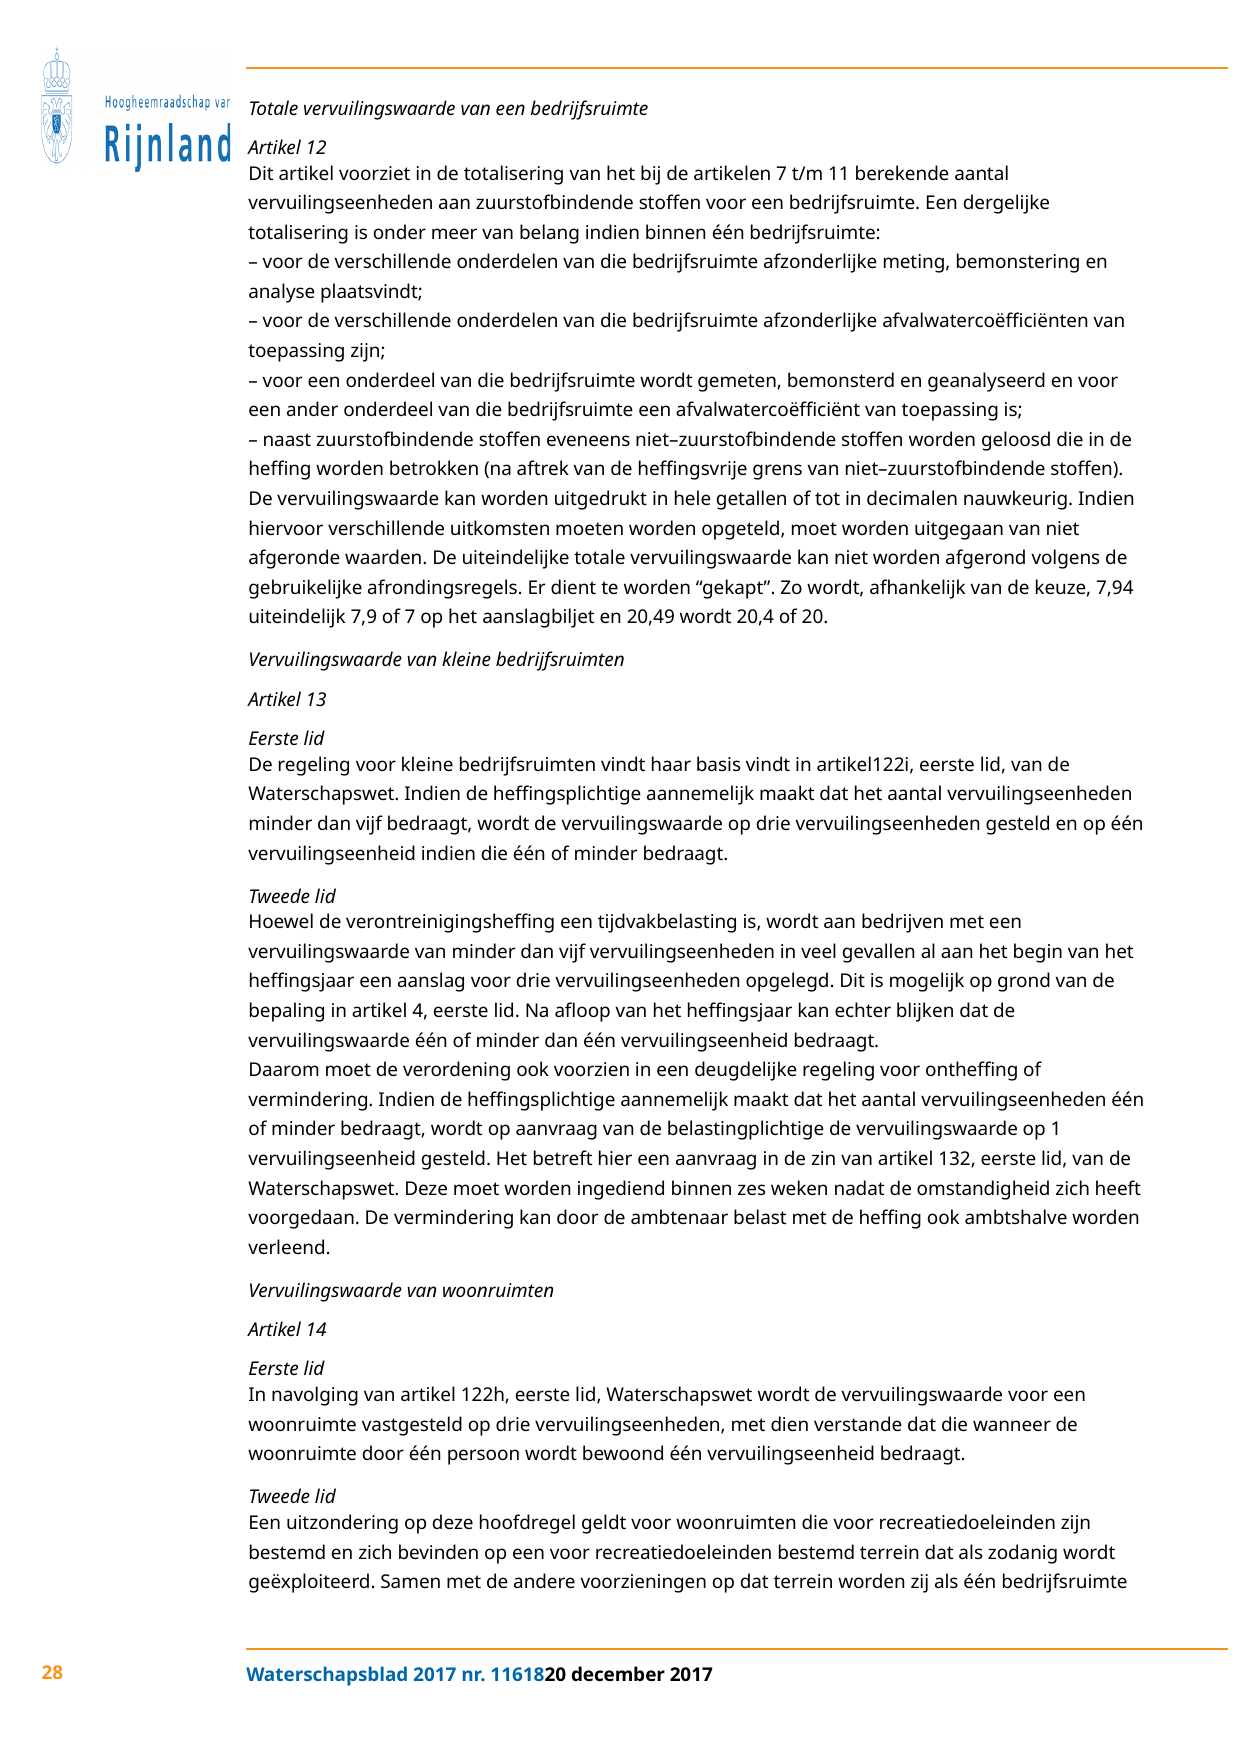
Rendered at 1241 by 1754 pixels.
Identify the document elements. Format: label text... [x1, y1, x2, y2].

text De vervuilingswaarde kan worden uitgedrukt in hele getallen of tot in decimalen nauwkeurig. Indien hiervoor verschillende uitkomsten moeten worden opgeteld, moet worden uitgegaan van niet afgeronde waarden. De uiteindelijke totale vervuilingswaarde kan niet worden afgerond volgens de gebruikelijke afrondingsregels. Er dient te worden “gekapt”. Zo wordt, afhankelijk van de keuze, 7,94 uiteindelijk 7,9 of 7 op het aanslagbiljet en 20,49 wordt 20,4 of 20. [248, 485, 1152, 629]
text – naast zuurstofbindende stoffen eveneens niet–zuurstofbindende stoffen worden geloosd die in de heffing worden betrokken (na aftrek van de heffingsvrije grens van niet–zuurstofbindende stoffen). [248, 426, 1152, 481]
text Eerste lid [248, 725, 1152, 751]
text – voor de verschillende onderdelen van die bedrijfsruimte afzonderlijke meting, bemonstering en analyse plaatsvindt; [248, 248, 1152, 304]
text Artikel 13 [248, 686, 1152, 712]
text Tweede lid [248, 1484, 1152, 1509]
text Vervuilingswaarde van kleine bedrijfsruimten [248, 647, 1152, 672]
picture [41, 47, 231, 172]
text Artikel 14 [248, 1316, 1152, 1342]
text De regeling voor kleine bedrijfsruimten vindt haar basis vindt in artikel122i, eerste lid, van de Waterschapswet. Indien de heffingsplichtige aannemelijk maakt dat het aantal vervuilingseenheden minder dan vijf bedraagt, wordt de vervuilingswaarde op drie vervuilingseenheden gesteld en op één vervuilingseenheid indien die één of minder bedraagt. [248, 751, 1152, 865]
text Totale vervuilingswaarde van een bedrijfsruimte [248, 95, 1152, 121]
text In navolging van artikel 122h, eerste lid, Waterschapswet wordt de vervuilingswaarde voor een woonruimte vastgesteld op drie vervuilingseenheden, met dien verstande dat die wanneer de woonruimte door één persoon wordt bewoond één vervuilingseenheid bedraagt. [248, 1381, 1152, 1466]
text Hoewel de verontreinigingsheffing een tijdvakbelasting is, wordt aan bedrijven met een vervuilingswaarde van minder dan vijf vervuilingseenheden in veel gevallen al aan het begin van het heffingsjaar een aanslag voor drie vervuilingseenheden opgelegd. Dit is mogelijk op grond van de bepaling in artikel 4, eerste lid. Na afloop van het heffingsjaar kan echter blijken dat de vervuilingswaarde één of minder dan één vervuilingseenheid bedraagt. [248, 908, 1152, 1053]
text – voor de verschillende onderdelen van die bedrijfsruimte afzonderlijke afvalwatercoëfficiënten van toepassing zijn; [248, 308, 1152, 363]
text – voor een onderdeel van die bedrijfsruimte wordt gemeten, bemonsterd en geanalyseerd en voor een ander onderdeel van die bedrijfsruimte een afvalwatercoëfficiënt van toepassing is; [248, 367, 1152, 422]
text Artikel 12 [248, 134, 1152, 160]
text Dit artikel voorziet in de totalisering van het bij de artikelen 7 t/m 11 berekende aantal vervuilingseenheden aan zuurstofbindende stoffen voor een bedrijfsruimte. Een dergelijke totalisering is onder meer van belang indien binnen één bedrijfsruimte: [248, 160, 1152, 245]
text Tweede lid [248, 883, 1152, 908]
text Vervuilingswaarde van woonruimten [248, 1277, 1152, 1303]
text Daarom moet de verordening ook voorzien in een deugdelijke regeling voor ontheffing of vermindering. Indien de heffingsplichtige aannemelijk maakt dat het aantal vervuilingseenheden één of minder bedraagt, wordt op aanvraag van de belastingplichtige de vervuilingswaarde op 1 vervuilingseenheid gesteld. Het betreft hier een aanvraag in de zin van artikel 132, eerste lid, van de Waterschapswet. Deze moet worden ingediend binnen zes weken nadat de omstandigheid zich heeft voorgedaan. De vermindering kan door de ambtenaar belast met de heffing ook ambtshalve worden verleend. [248, 1056, 1152, 1260]
text Een uitzondering op deze hoofdregel geldt voor woonruimten die voor recreatiedoeleinden zijn bestemd en zich bevinden op een voor recreatiedoeleinden bestemd terrein dat als zodanig wordt geëxploiteerd. Samen met de andere voorzieningen op dat terrein worden zij als één bedrijfsruimte [248, 1509, 1152, 1594]
text Eerste lid [248, 1356, 1152, 1381]
